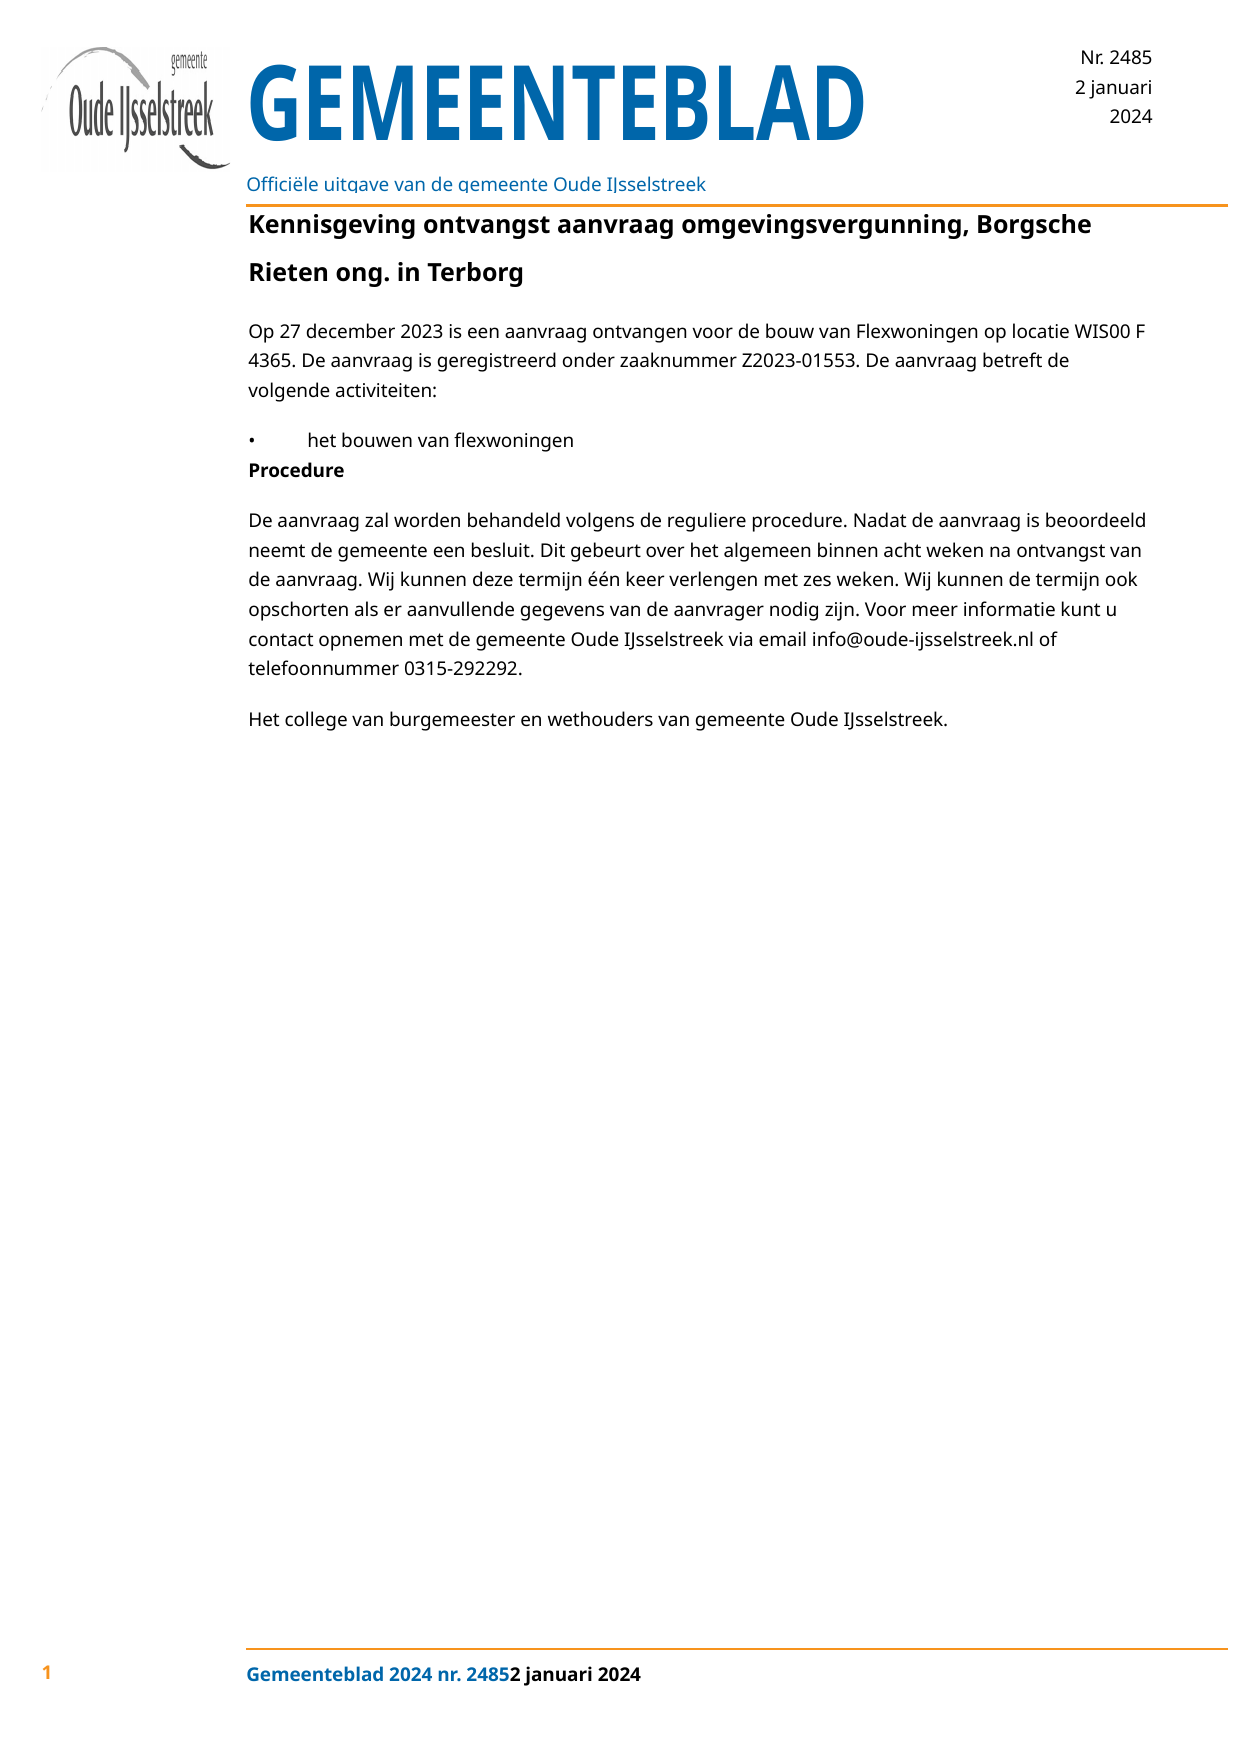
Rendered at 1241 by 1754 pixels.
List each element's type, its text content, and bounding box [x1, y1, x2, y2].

text De aanvraag zal worden behandeld volgens de reguliere procedure. Nadat de aanvraag is beoordeeld neemt de gemeente een besluit. Dit gebeurt over het algemeen binnen acht weken na ontvangst van de aanvraag. Wij kunnen deze termijn één keer verlengen met zes weken. Wij kunnen de termijn ook opschorten als er aanvullende gegevens van de aanvrager nodig zijn. Voor meer informatie kunt u contact opnemen met de gemeente Oude IJsselstreek via email info@oude-ijsselstreek.nl of telefoonnummer 0315-292292. [248, 507, 1152, 681]
list het bouwen van flexwoningen [248, 427, 1152, 453]
picture [41, 47, 231, 172]
text Procedure [248, 457, 1152, 483]
text Het college van burgemeester en wethouders van gemeente Oude IJsselstreek. [248, 706, 1152, 732]
text Kennisgeving ontvangst aanvraag omgevingsvergunning, Borgsche Rieten ong. in Terborg [248, 207, 1152, 288]
text Op 27 december 2023 is een aanvraag ontvangen voor de bouw van Flexwoningen op locatie WIS00 F 4365. De aanvraag is geregistreerd onder zaaknummer Z2023-01553. De aanvraag betreft de volgende activiteiten: [248, 318, 1152, 403]
